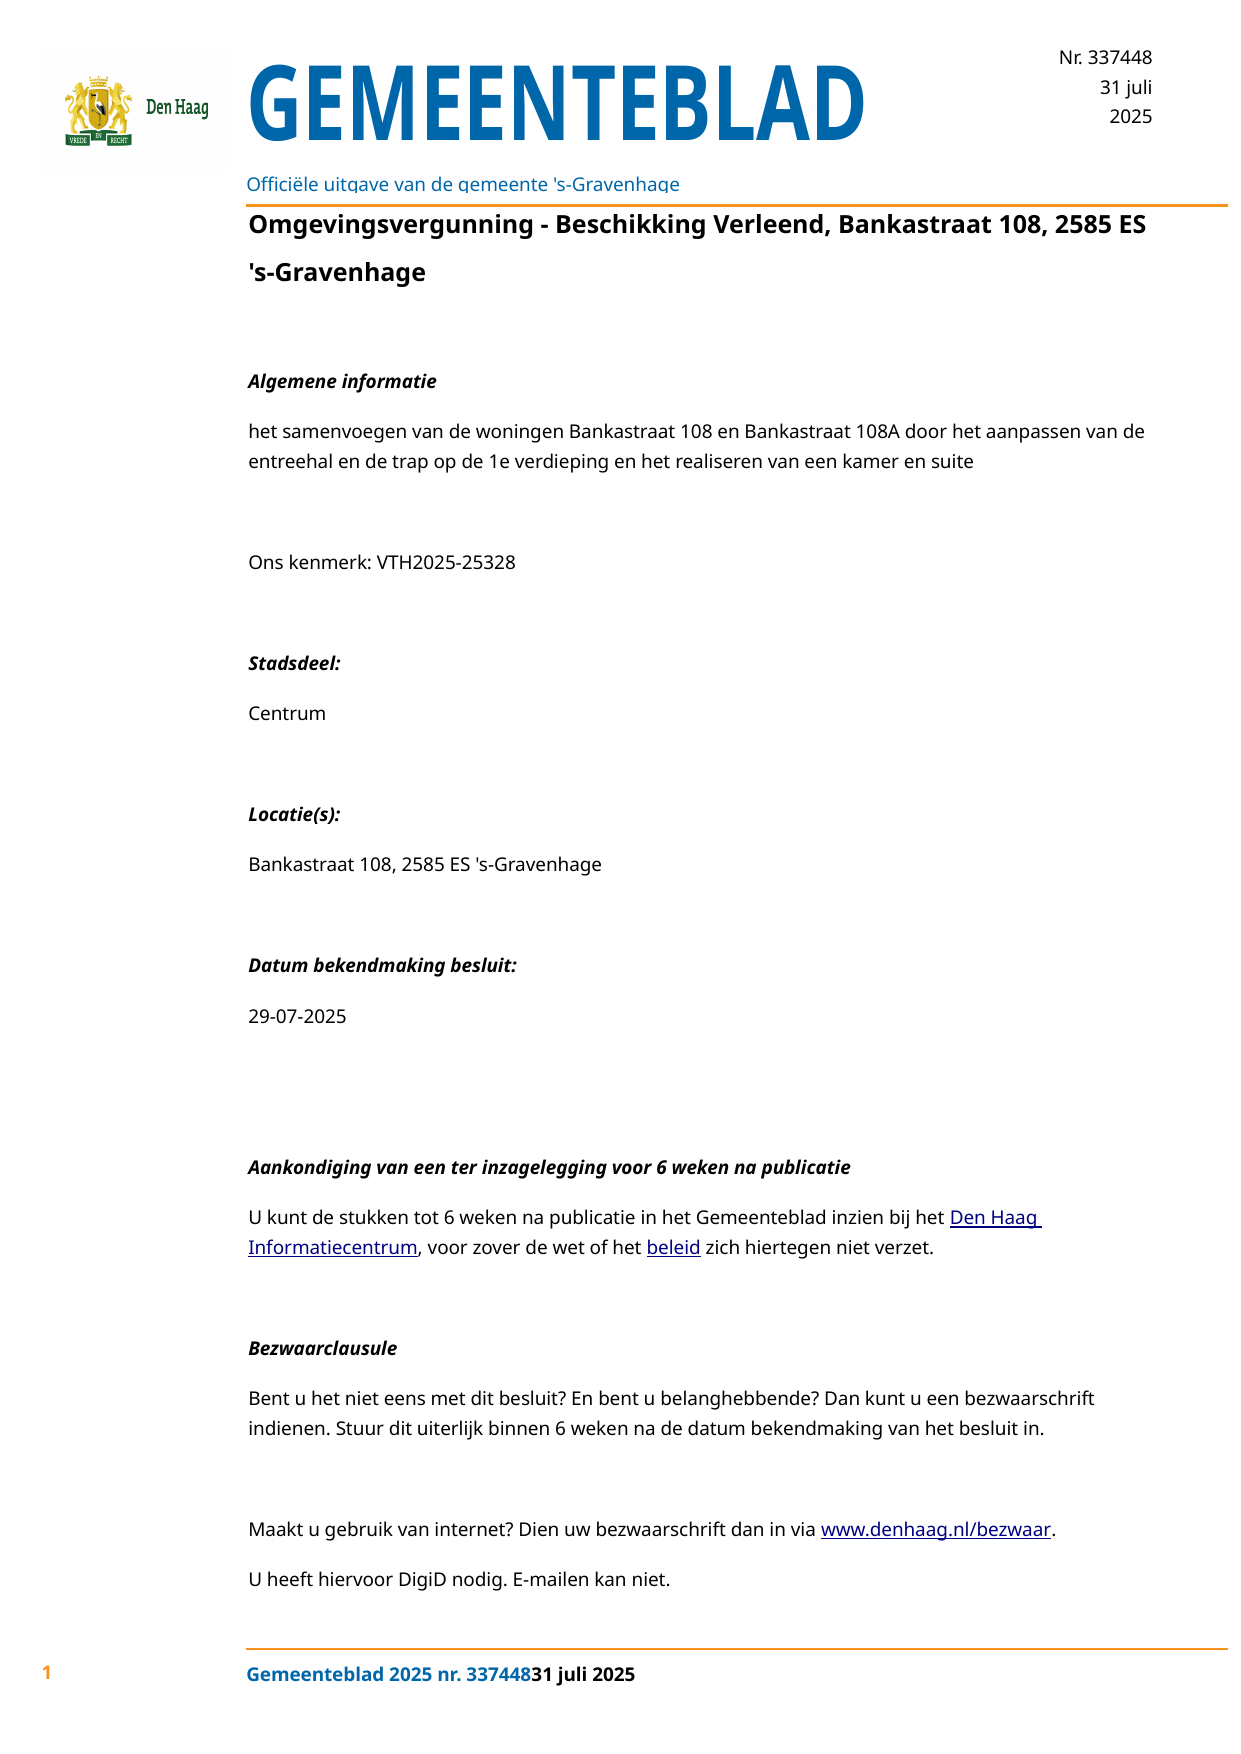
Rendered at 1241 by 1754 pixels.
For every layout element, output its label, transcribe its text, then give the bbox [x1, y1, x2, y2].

text Ons kenmerk: VTH2025-25328 [248, 549, 1152, 575]
text Maakt u gebruik van internet? Dien uw bezwaarschrift dan in via www.denhaag.nl/bezwaar. [248, 1516, 1152, 1542]
text Omgevingsvergunning - Beschikking Verleend, Bankastraat 108, 2585 ES 's-Gravenhage [248, 207, 1152, 288]
text U heeft hiervoor DigiD nodig. E-mailen kan niet. [248, 1566, 1152, 1592]
text Locatie(s): [248, 801, 1152, 827]
text Centrum [248, 700, 1152, 726]
text Bankastraat 108, 2585 ES 's-Gravenhage [248, 852, 1152, 877]
text Bent u het niet eens met dit besluit? En bent u belanghebbende? Dan kunt u een bezwaarschrift indienen. Stuur dit uiterlijk binnen 6 weken na de datum bekendmaking van het besluit in. [248, 1385, 1152, 1441]
text het samenvoegen van de woningen Bankastraat 108 en Bankastraat 108A door het aanpassen van de entreehal en de trap op de 1e verdieping en het realiseren van een kamer en suite [248, 419, 1152, 474]
text U kunt de stukken tot 6 weken na publicatie in het Gemeenteblad inzien bij het Den Haag Informatiecentrum, voor zover de wet of het beleid zich hiertegen niet verzet. [248, 1204, 1152, 1260]
text 29-07-2025 [248, 1003, 1152, 1029]
text Stadsdeel: [248, 650, 1152, 676]
text Datum bekendmaking besluit: [248, 952, 1152, 978]
text Algemene informatie [248, 368, 1152, 394]
picture [41, 47, 231, 172]
text Aankondiging van een ter inzagelegging voor 6 weken na publicatie [248, 1154, 1152, 1180]
text Bezwaarclausule [248, 1335, 1152, 1361]
